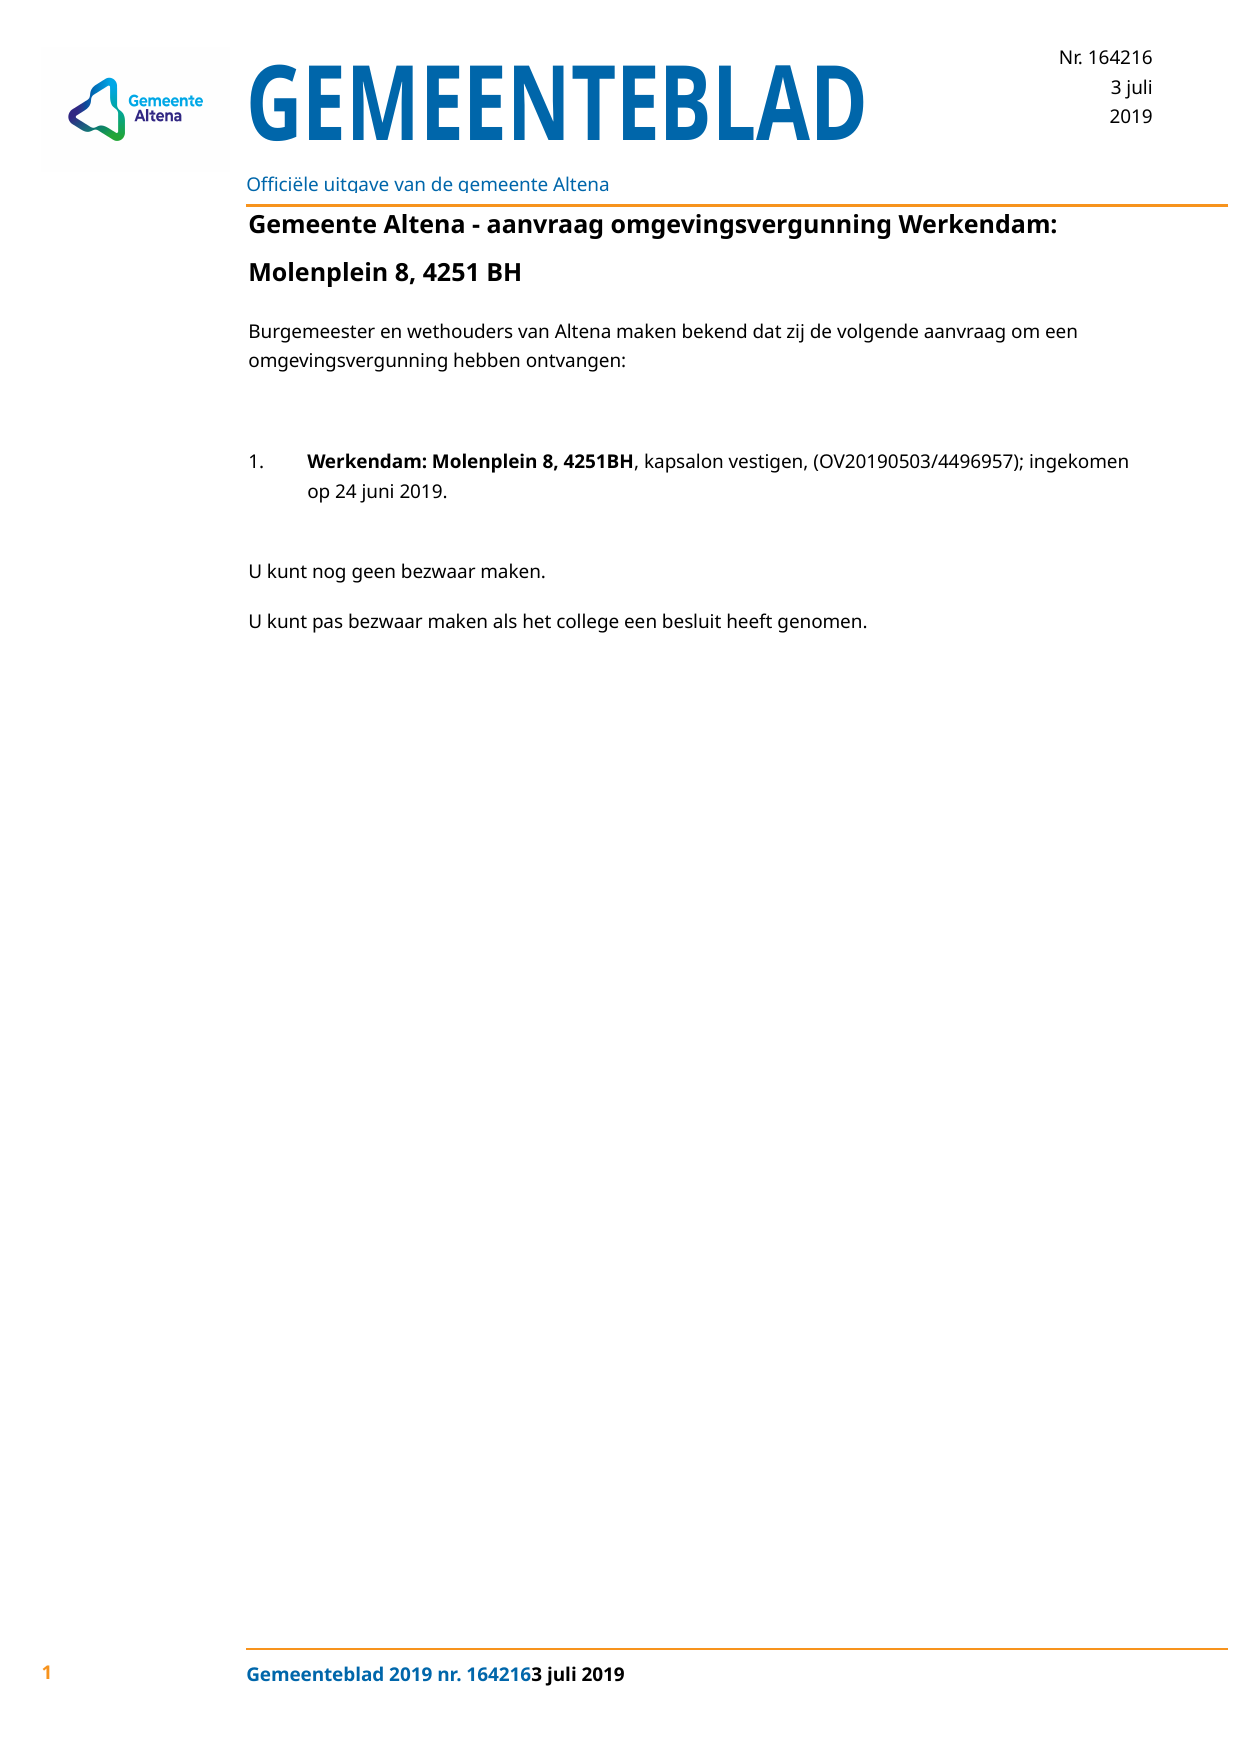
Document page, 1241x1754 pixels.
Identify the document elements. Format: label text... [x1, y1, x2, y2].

picture [41, 47, 231, 172]
text U kunt pas bezwaar maken als het college een besluit heeft genomen. [248, 608, 1152, 634]
text U kunt nog geen bezwaar maken. [248, 558, 1152, 584]
text Gemeente Altena - aanvraag omgevingsvergunning Werkendam: Molenplein 8, 4251 BH [248, 207, 1152, 288]
list Werkendam: Molenplein 8, 4251BH, kapsalon vestigen, (OV20190503/4496957); ingekomen op 24 juni 2019. [248, 448, 1152, 504]
text Burgemeester en wethouders van Altena maken bekend dat zij de volgende aanvraag om een omgevingsvergunning hebben ontvangen: [248, 318, 1152, 373]
